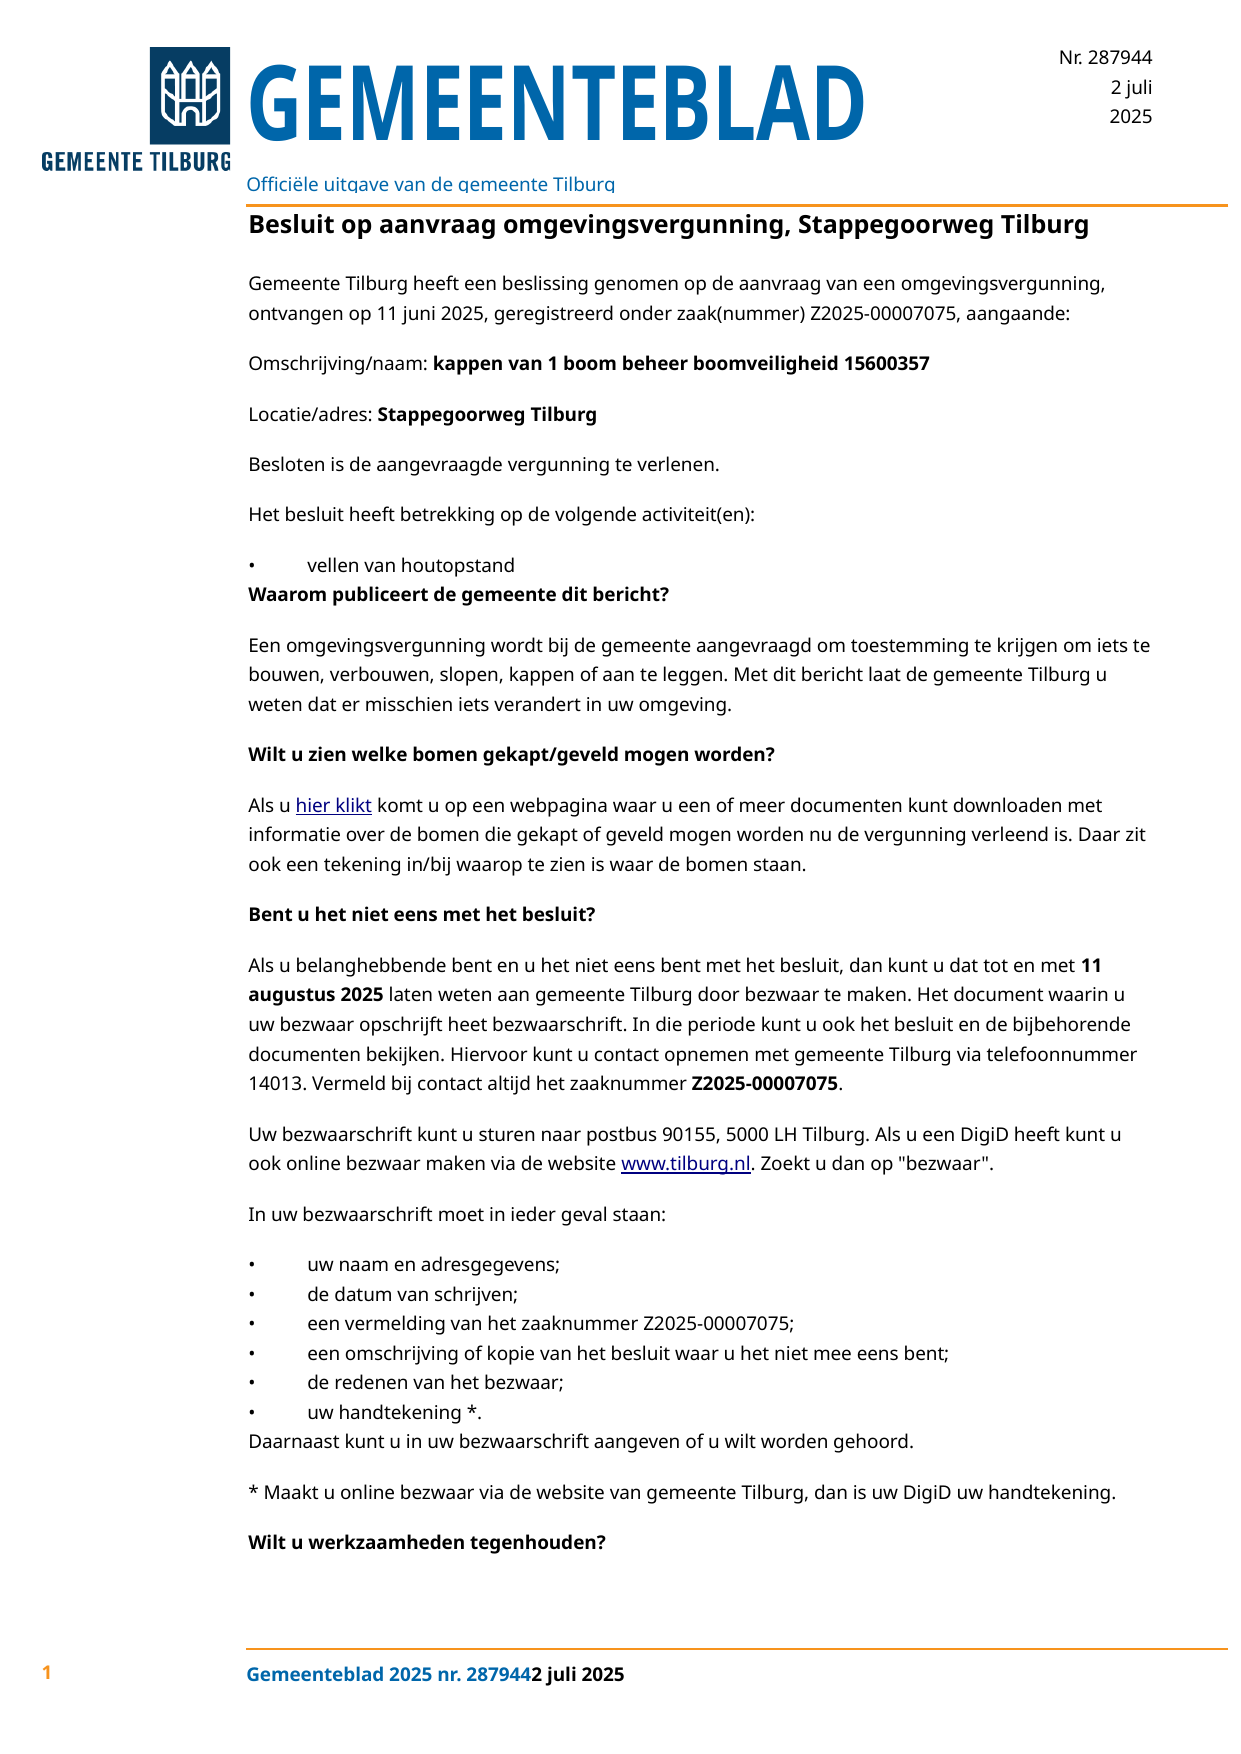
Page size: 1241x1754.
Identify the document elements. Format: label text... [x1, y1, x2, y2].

text Besloten is de aangevraagde vergunning te verlenen. [248, 451, 1152, 477]
list de datum van schrijven; [248, 1281, 1152, 1306]
text Bent u het niet eens met het besluit? [248, 902, 1152, 927]
list een vermelding van het zaaknummer Z2025-00007075; [248, 1310, 1152, 1336]
list uw handtekening *. [248, 1399, 1152, 1425]
list vellen van houtopstand [248, 552, 1152, 578]
picture [41, 47, 231, 172]
list de redenen van het bezwaar; [248, 1369, 1152, 1395]
text In uw bezwaarschrift moet in ieder geval staan: [248, 1201, 1152, 1226]
text Besluit op aanvraag omgevingsvergunning, Stappegoorweg Tilburg [248, 207, 1152, 241]
text * Maakt u online bezwaar via de website van gemeente Tilburg, dan is uw DigiD uw handtekening. [248, 1479, 1152, 1505]
text Omschrijving/naam: kappen van 1 boom beheer boomveiligheid 15600357 [248, 350, 1152, 376]
list een omschrijving of kopie van het besluit waar u het niet mee eens bent; [248, 1340, 1152, 1366]
text Het besluit heeft betrekking op de volgende activiteit(en): [248, 502, 1152, 527]
text Daarnaast kunt u in uw bezwaarschrift aangeven of u wilt worden gehoord. [248, 1429, 1152, 1454]
text Wilt u zien welke bomen gekapt/geveld mogen worden? [248, 742, 1152, 767]
text Uw bezwaarschrift kunt u sturen naar postbus 90155, 5000 LH Tilburg. Als u een DigiD heeft kunt u ook online bezwaar maken via de website www.tilburg.nl. Zoekt u dan op "bezwaar". [248, 1121, 1152, 1176]
text Waarom publiceert de gemeente dit bericht? [248, 582, 1152, 607]
list uw naam en adresgegevens; [248, 1251, 1152, 1277]
text Als u hier klikt komt u op een webpagina waar u een of meer documenten kunt downloaden met informatie over de bomen die gekapt of geveld mogen worden nu de vergunning verleend is. Daar zit ook een tekening in/bij waarop te zien is waar de bomen staan. [248, 792, 1152, 877]
text Wilt u werkzaamheden tegenhouden? [248, 1529, 1152, 1555]
text Als u belanghebbende bent en u het niet eens bent met het besluit, dan kunt u dat tot en met 11 augustus 2025 laten weten aan gemeente Tilburg door bezwaar te maken. Het document waarin u uw bezwaar opschrijft heet bezwaarschrift. In die periode kunt u ook het besluit en de bijbehorende documenten bekijken. Hiervoor kunt u contact opnemen met gemeente Tilburg via telefoonnummer 14013. Vermeld bij contact altijd het zaaknummer Z2025-00007075. [248, 952, 1152, 1096]
text Gemeente Tilburg heeft een beslissing genomen op de aanvraag van een omgevingsvergunning, ontvangen op 11 juni 2025, geregistreerd onder zaak(nummer) Z2025-00007075, aangaande: [248, 270, 1152, 326]
text Locatie/adres: Stappegoorweg Tilburg [248, 401, 1152, 426]
text Een omgevingsvergunning wordt bij de gemeente aangevraagd om toestemming te krijgen om iets te bouwen, verbouwen, slopen, kappen of aan te leggen. Met dit bericht laat de gemeente Tilburg u weten dat er misschien iets verandert in uw omgeving. [248, 632, 1152, 717]
